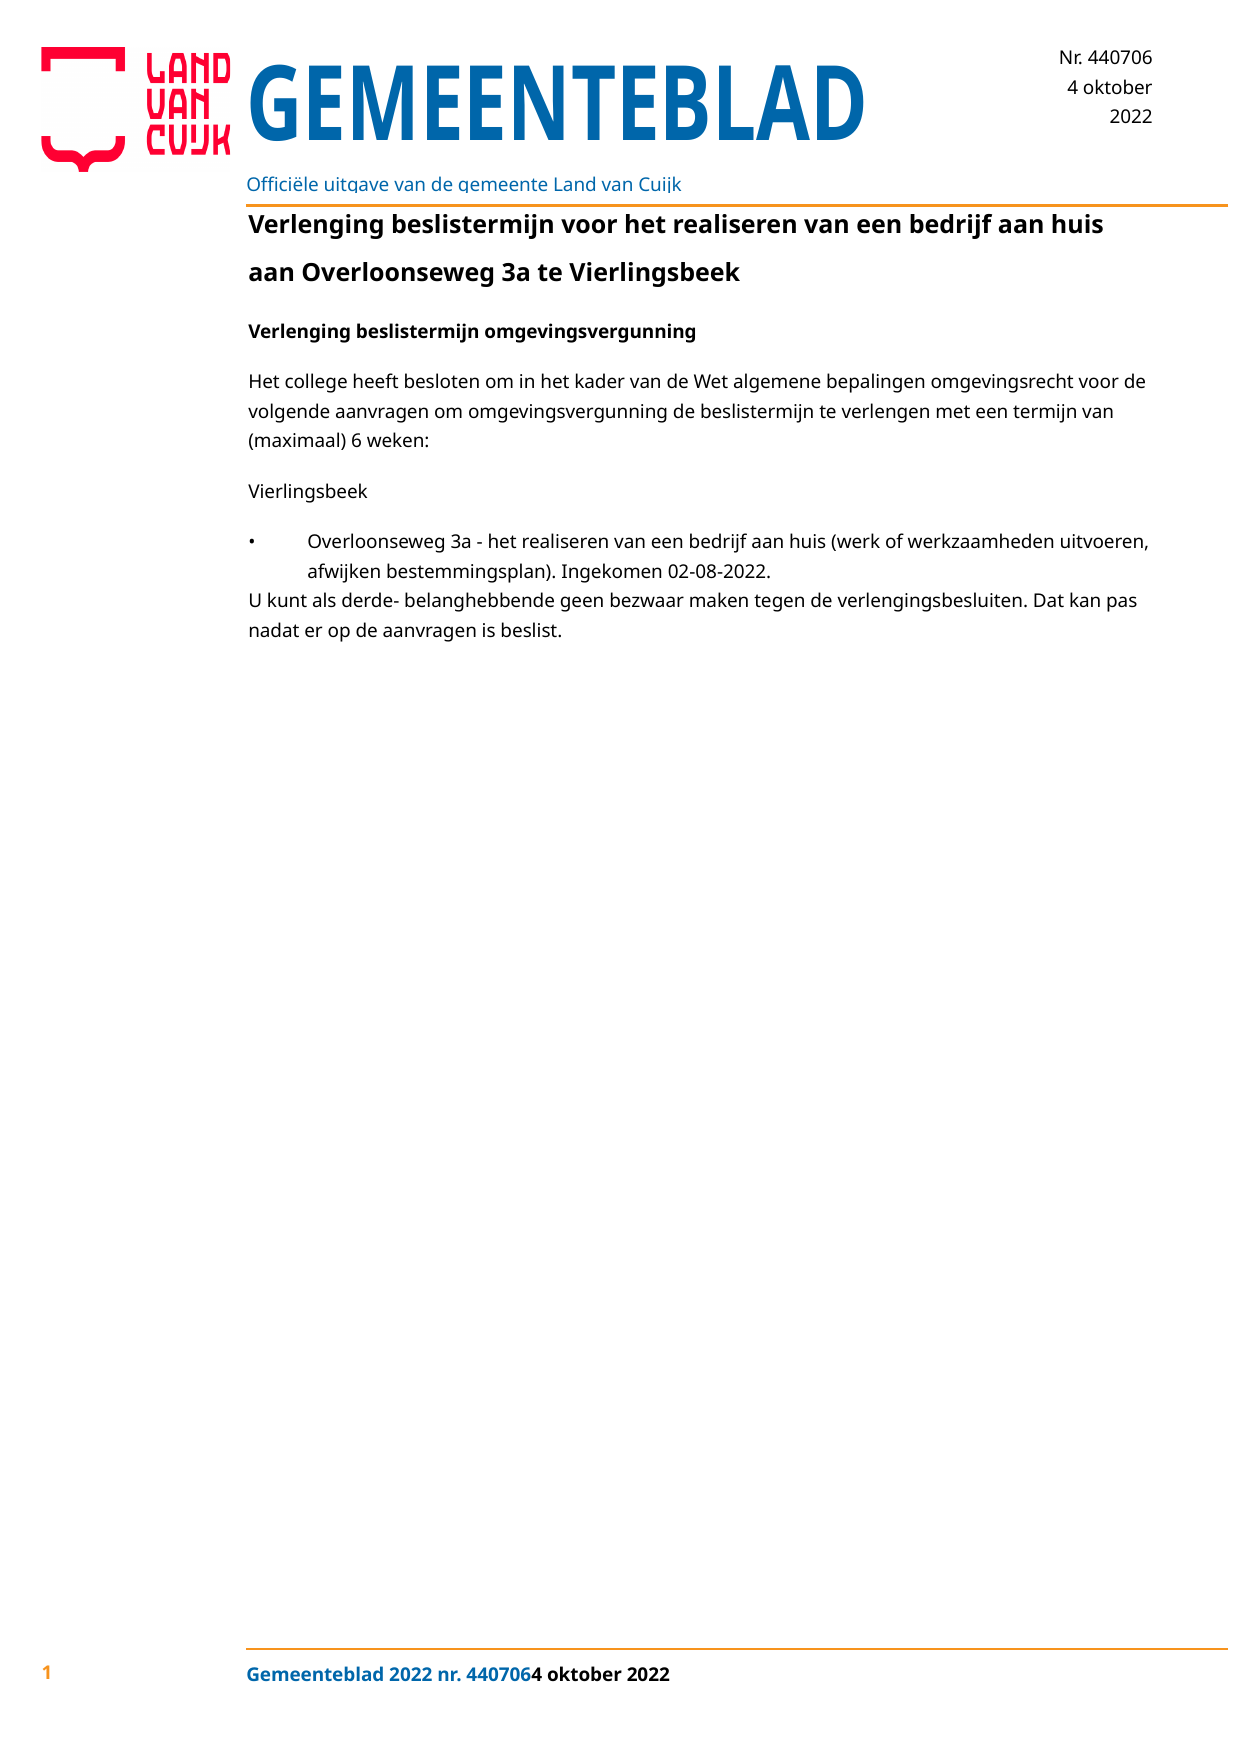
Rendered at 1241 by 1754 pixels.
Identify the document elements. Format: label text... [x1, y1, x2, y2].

text U kunt als derde- belanghebbende geen bezwaar maken tegen de verlengingsbesluiten. Dat kan pas nadat er op de aanvragen is beslist. [248, 587, 1152, 643]
text Vierlingsbeek [248, 478, 1152, 504]
picture [41, 47, 231, 172]
text Verlenging beslistermijn omgevingsvergunning [248, 318, 1152, 344]
list Overloonseweg 3a - het realiseren van een bedrijf aan huis (werk of werkzaamheden uitvoeren, afwijken bestemmingsplan). Ingekomen 02-08-2022. [248, 528, 1152, 584]
text Verlenging beslistermijn voor het realiseren van een bedrijf aan huis aan Overloonseweg 3a te Vierlingsbeek [248, 207, 1152, 288]
text Het college heeft besloten om in het kader van de Wet algemene bepalingen omgevingsrecht voor de volgende aanvragen om omgevingsvergunning de beslistermijn te verlengen met een termijn van (maximaal) 6 weken: [248, 368, 1152, 453]
